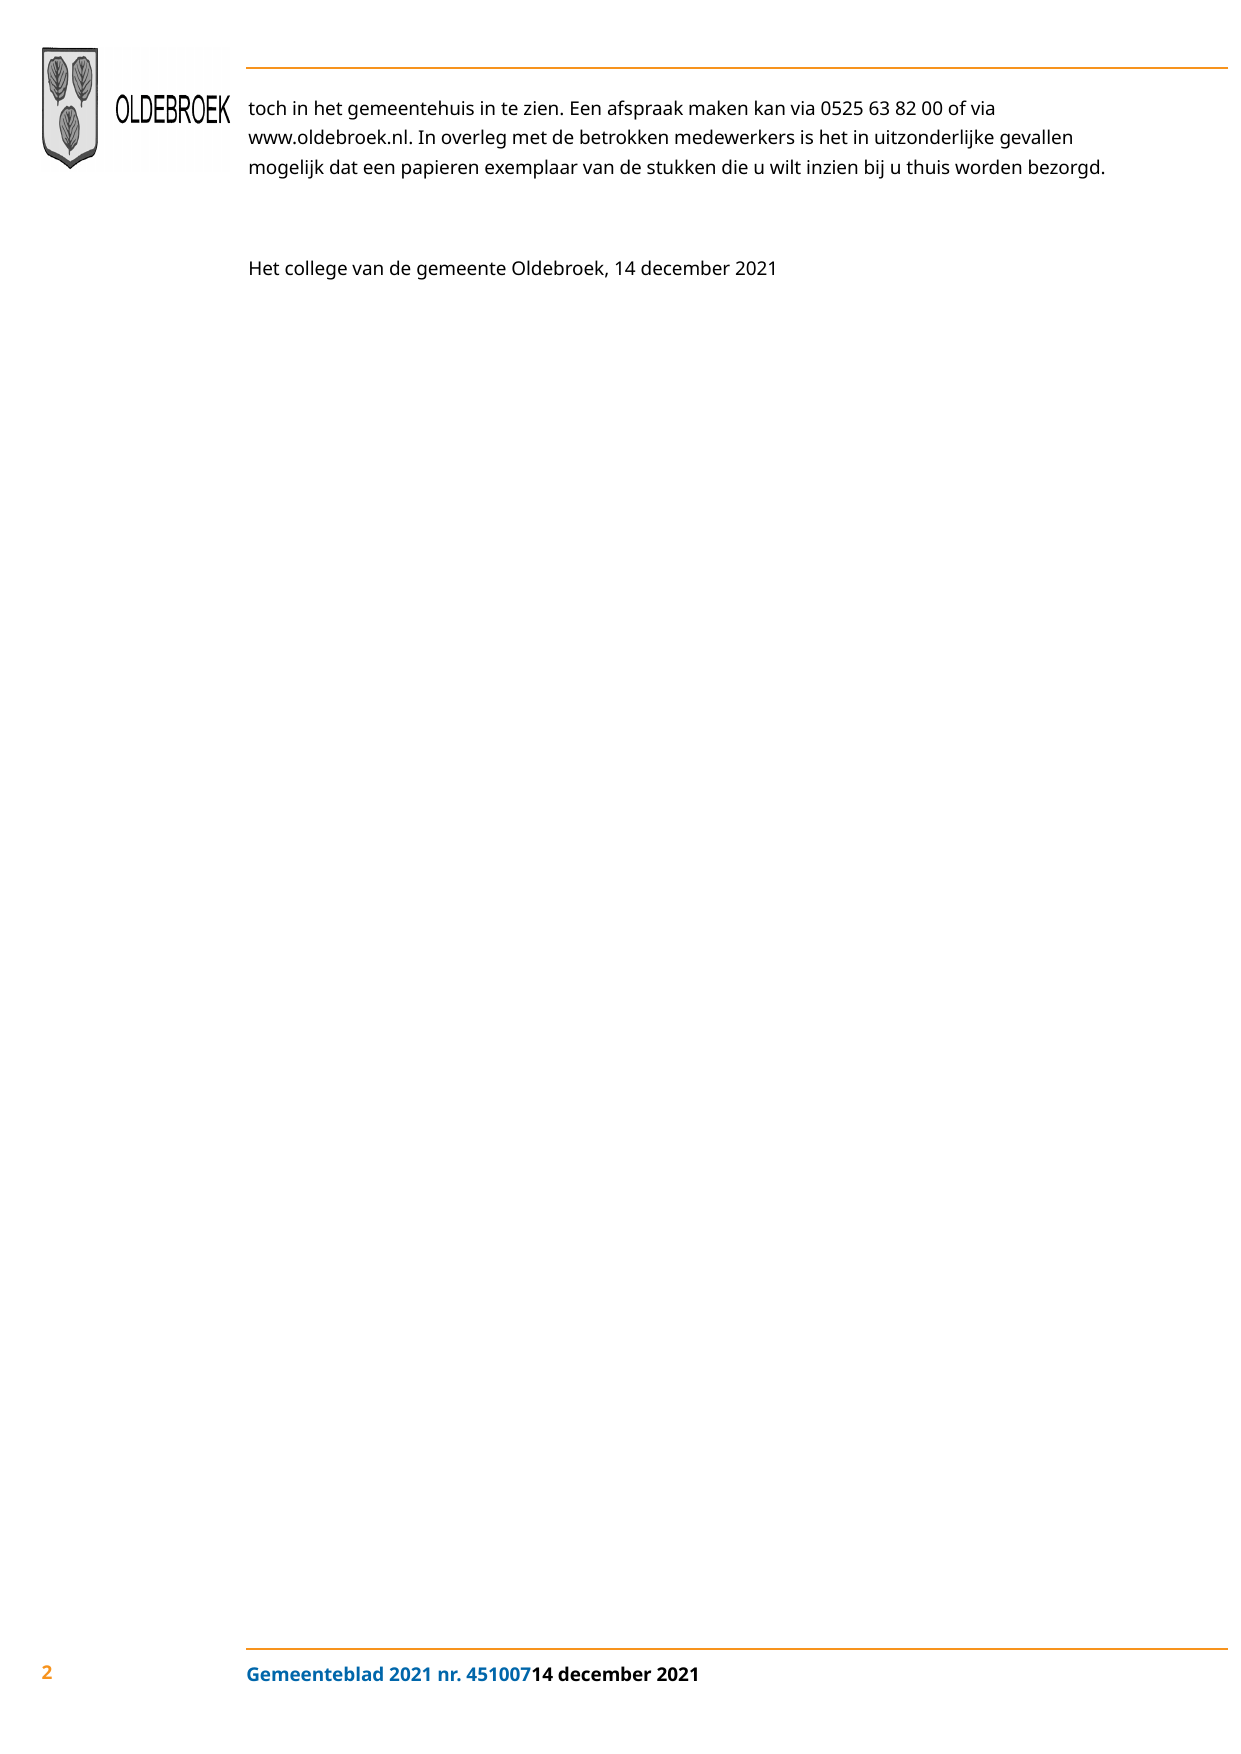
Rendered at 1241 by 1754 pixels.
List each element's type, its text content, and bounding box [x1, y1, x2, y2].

text Het college van de gemeente Oldebroek, 14 december 2021 [248, 255, 1152, 281]
picture [41, 47, 231, 172]
text toch in het gemeentehuis in te zien. Een afspraak maken kan via 0525 63 82 00 of via www.oldebroek.nl. In overleg met de betrokken medewerkers is het in uitzonderlijke gevallen mogelijk dat een papieren exemplaar van de stukken die u wilt inzien bij u thuis worden bezorgd. [248, 95, 1152, 180]
